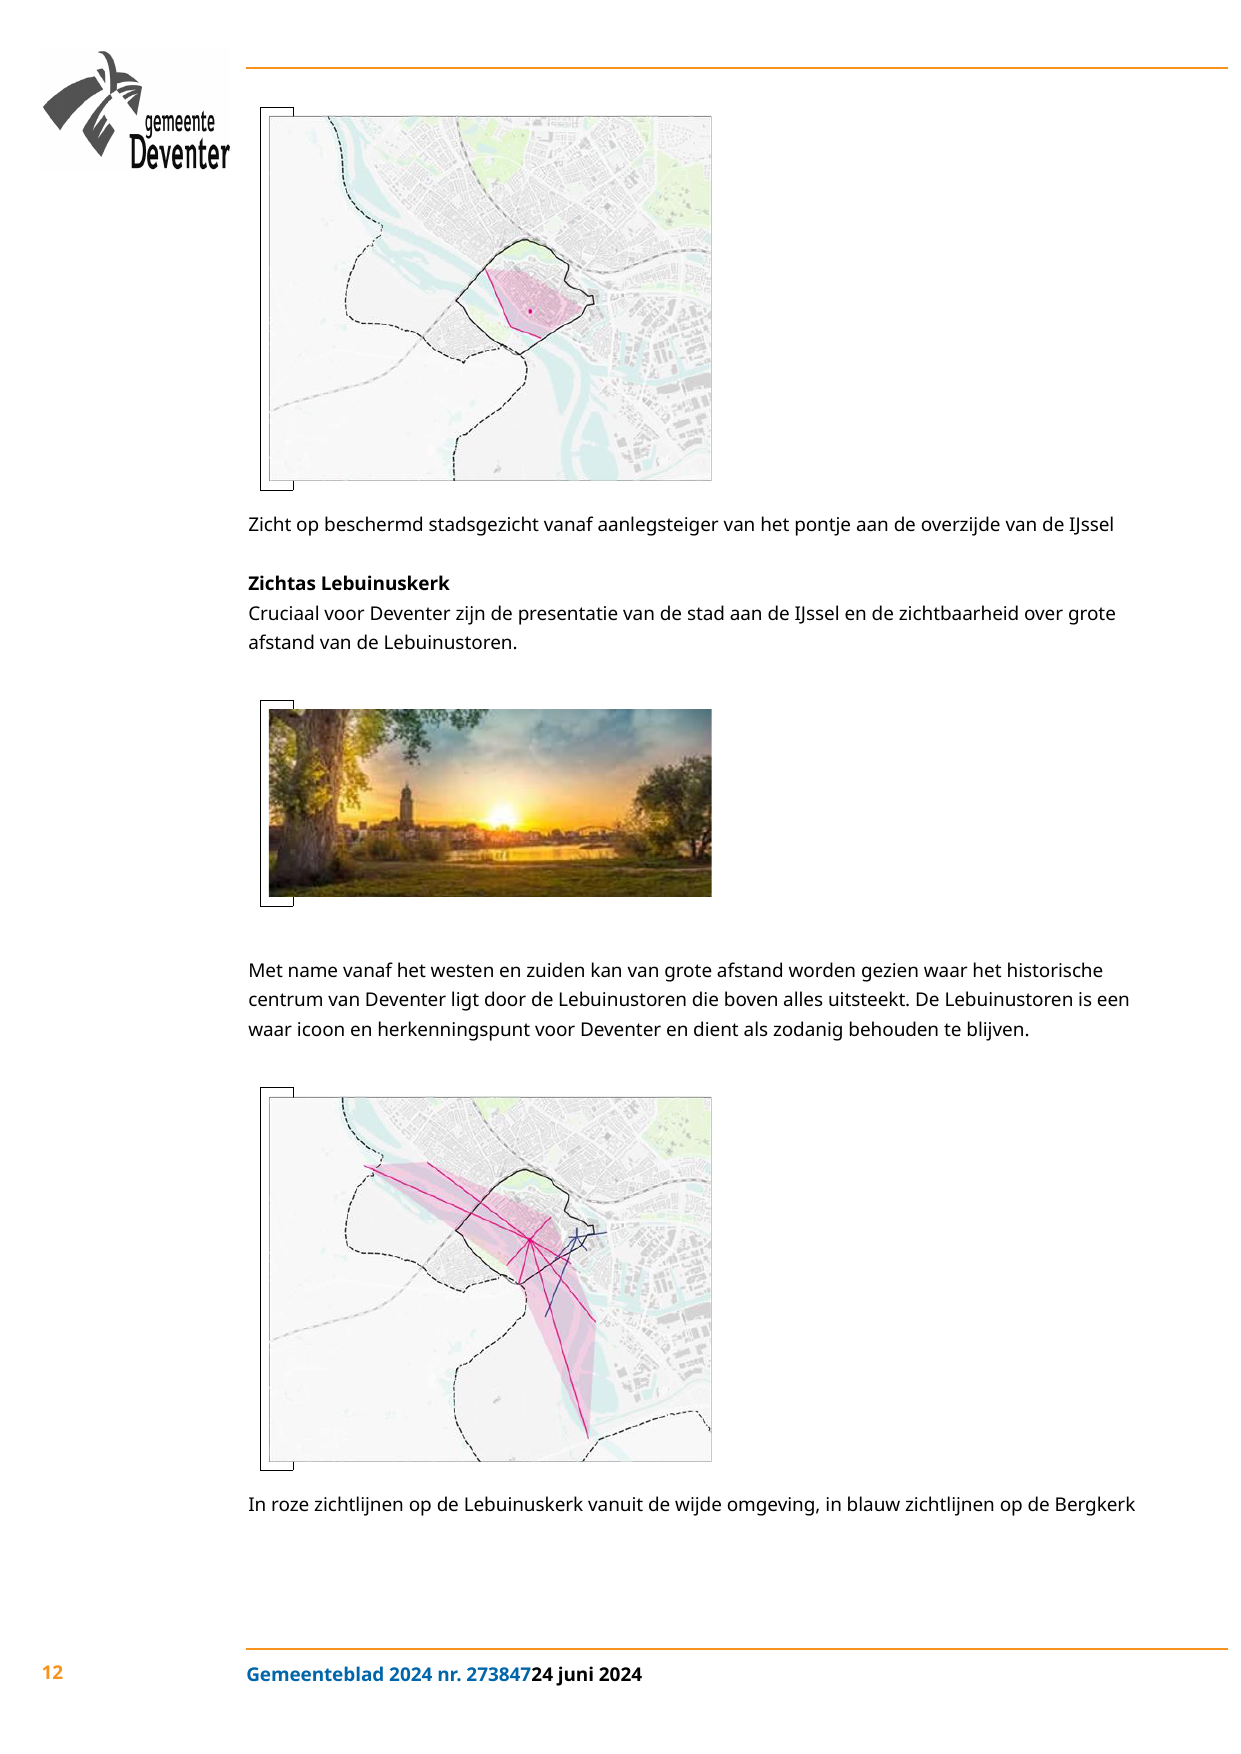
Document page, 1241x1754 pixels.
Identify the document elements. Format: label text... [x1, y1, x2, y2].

text Zicht op beschermd stadsgezicht vanaf aanlegsteiger van het pontje aan de overzijde van de IJssel [248, 511, 1152, 537]
text Met name vanaf het westen en zuiden kan van grote afstand worden gezien waar het historische centrum van Deventer ligt door de Lebuinustoren die boven alles uitsteekt. De Lebuinustoren is een waar icoon en herkenningspunt voor Deventer en dient als zodanig behouden te blijven. [248, 957, 1152, 1042]
picture [268, 115, 712, 481]
picture [268, 709, 712, 897]
text Zichtas Lebuinuskerk [248, 570, 1152, 596]
picture [268, 1096, 712, 1462]
picture [41, 47, 231, 172]
text Cruciaal voor Deventer zijn de presentatie van de stad aan de IJssel en de zichtbaarheid over grote afstand van de Lebuinustoren. [248, 600, 1152, 655]
text In roze zichtlijnen op de Lebuinuskerk vanuit de wijde omgeving, in blauw zichtlijnen op de Bergkerk [248, 1491, 1152, 1517]
